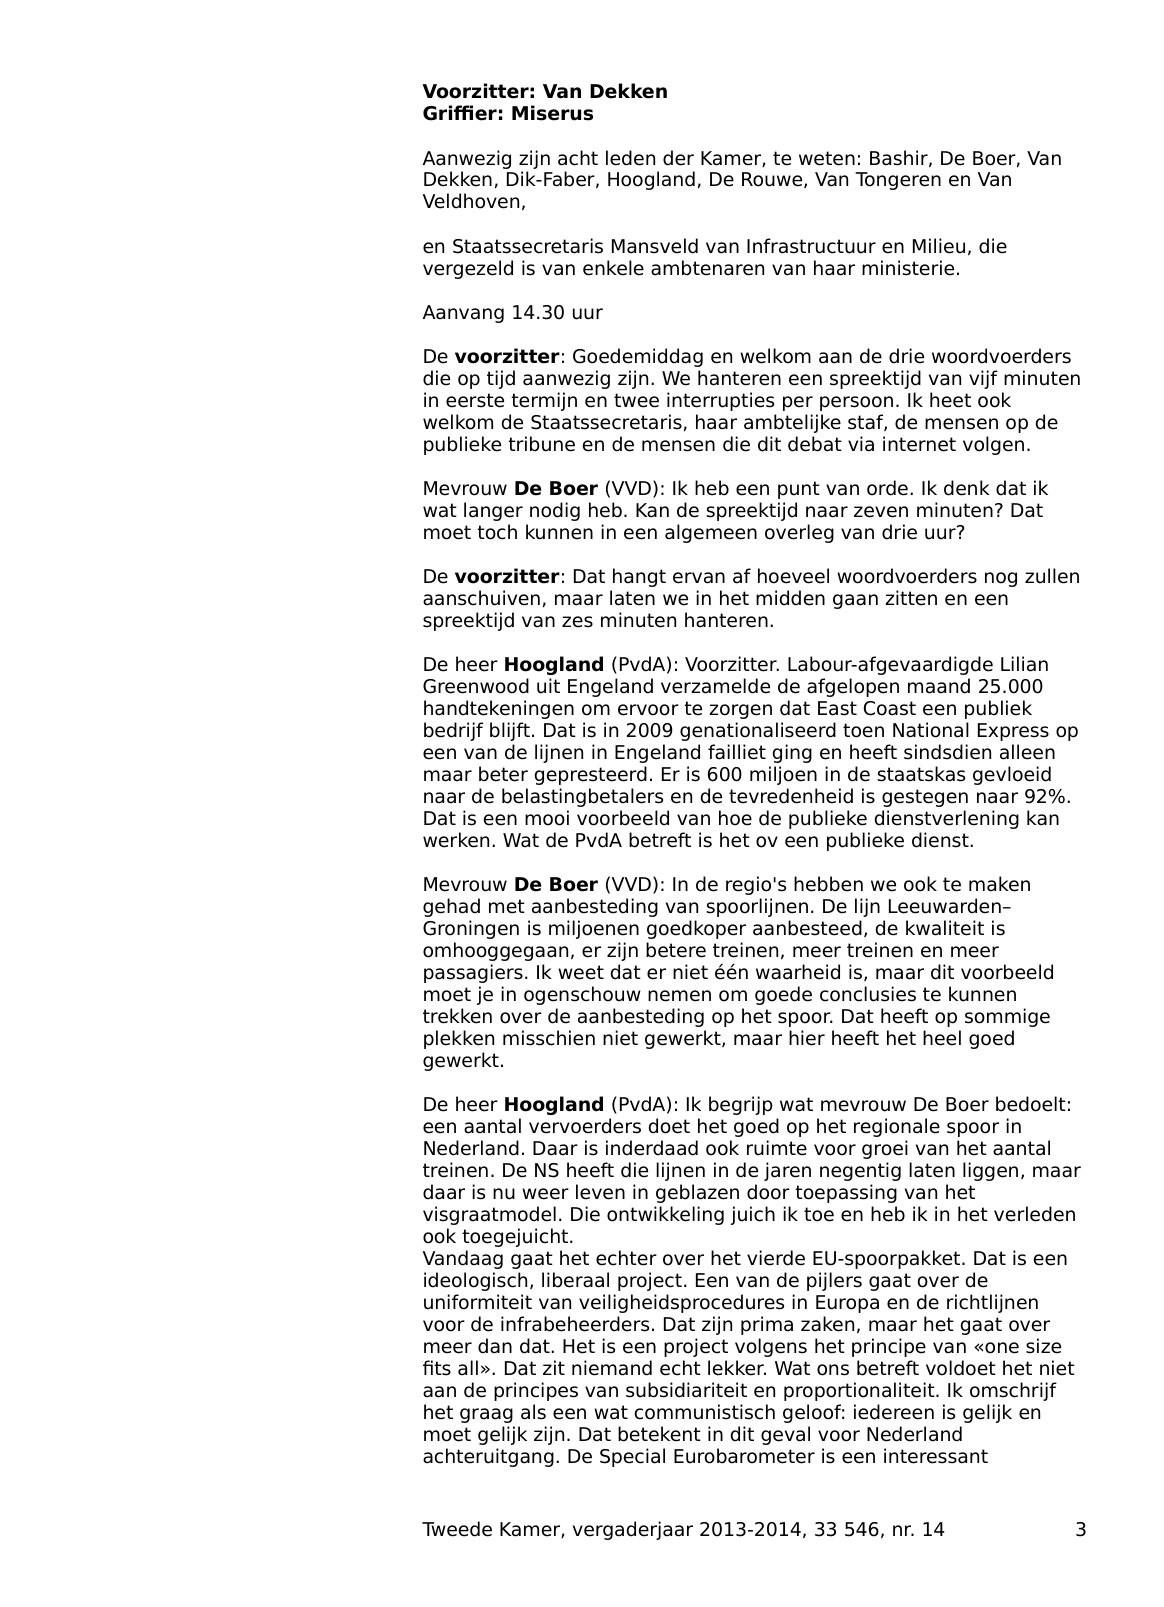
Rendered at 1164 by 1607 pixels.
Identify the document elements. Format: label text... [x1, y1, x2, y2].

text Mevrouw De Boer (VVD): In de regio's hebben we ook te maken gehad met aanbesteding van spoorlijnen. De lijn Leeuwarden–Groningen is miljoenen goedkoper aanbesteed, de kwaliteit is omhooggegaan, er zijn betere treinen, meer treinen en meer passagiers. Ik weet dat er niet één waarheid is, maar dit voorbeeld moet je in ogenschouw nemen om goede conclusies te kunnen trekken over de aanbesteding op het spoor. Dat heeft op sommige plekken misschien niet gewerkt, maar hier heeft het heel goed gewerkt. [422, 874, 1087, 1072]
text De heer Hoogland (PvdA): Voorzitter. Labour-afgevaardigde Lilian Greenwood uit Engeland verzamelde de afgelopen maand 25.000 handtekeningen om ervoor te zorgen dat East Coast een publiek bedrijf blijft. Dat is in 2009 genationaliseerd toen National Express op een van de lijnen in Engeland failliet ging en heeft sindsdien alleen maar beter gepresteerd. Er is 600 miljoen in de staatskas gevloeid naar de belastingbetalers en de tevredenheid is gestegen naar 92%. Dat is een mooi voorbeeld van hoe de publieke dienstverlening kan werken. Wat de PvdA betreft is het ov een publieke dienst. [422, 654, 1087, 852]
text Aanvang 14.30 uur [422, 302, 1087, 324]
text De heer Hoogland (PvdA): Ik begrijp wat mevrouw De Boer bedoelt: een aantal vervoerders doet het goed op het regionale spoor in Nederland. Daar is inderdaad ook ruimte voor groei van het aantal treinen. De NS heeft die lijnen in de jaren negentig laten liggen, maar daar is nu weer leven in geblazen door toepassing van het visgraatmodel. Die ontwikkeling juich ik toe en heb ik in het verleden ook toegejuicht. [422, 1094, 1087, 1248]
text Vandaag gaat het echter over het vierde EU-spoorpakket. Dat is een ideologisch, liberaal project. Een van de pijlers gaat over de uniformiteit van veiligheidsprocedures in Europa en de richtlijnen voor de infrabeheerders. Dat zijn prima zaken, maar het gaat over meer dan dat. Het is een project volgens het principe van «one size fits all». Dat zit niemand echt lekker. Wat ons betreft voldoet het niet aan de principes van subsidiariteit en proportionaliteit. Ik omschrijf het graag als een wat communistisch geloof: iedereen is gelijk en moet gelijk zijn. Dat betekent in dit geval voor Nederland achteruitgang. De Special Eurobarometer is een interessant [422, 1248, 1087, 1468]
text De voorzitter: Dat hangt ervan af hoeveel woordvoerders nog zullen aanschuiven, maar laten we in het midden gaan zitten en een spreektijd van zes minuten hanteren. [422, 566, 1087, 632]
text Aanwezig zijn acht leden der Kamer, te weten: Bashir, De Boer, Van Dekken, Dik-Faber, Hoogland, De Rouwe, Van Tongeren en Van Veldhoven, [422, 147, 1087, 213]
text Mevrouw De Boer (VVD): Ik heb een punt van orde. Ik denk dat ik wat langer nodig heb. Kan de spreektijd naar zeven minuten? Dat moet toch kunnen in een algemeen overleg van drie uur? [422, 478, 1087, 544]
text Voorzitter: Van Dekken [422, 81, 1087, 103]
text Griffier: Miserus [422, 103, 1087, 125]
text De voorzitter: Goedemiddag en welkom aan de drie woordvoerders die op tijd aanwezig zijn. We hanteren een spreektijd van vijf minuten in eerste termijn en twee interrupties per persoon. Ik heet ook welkom de Staatssecretaris, haar ambtelijke staf, de mensen op de publieke tribune en de mensen die dit debat via internet volgen. [422, 346, 1087, 456]
text en Staatssecretaris Mansveld van Infrastructuur en Milieu, die vergezeld is van enkele ambtenaren van haar ministerie. [422, 236, 1087, 279]
